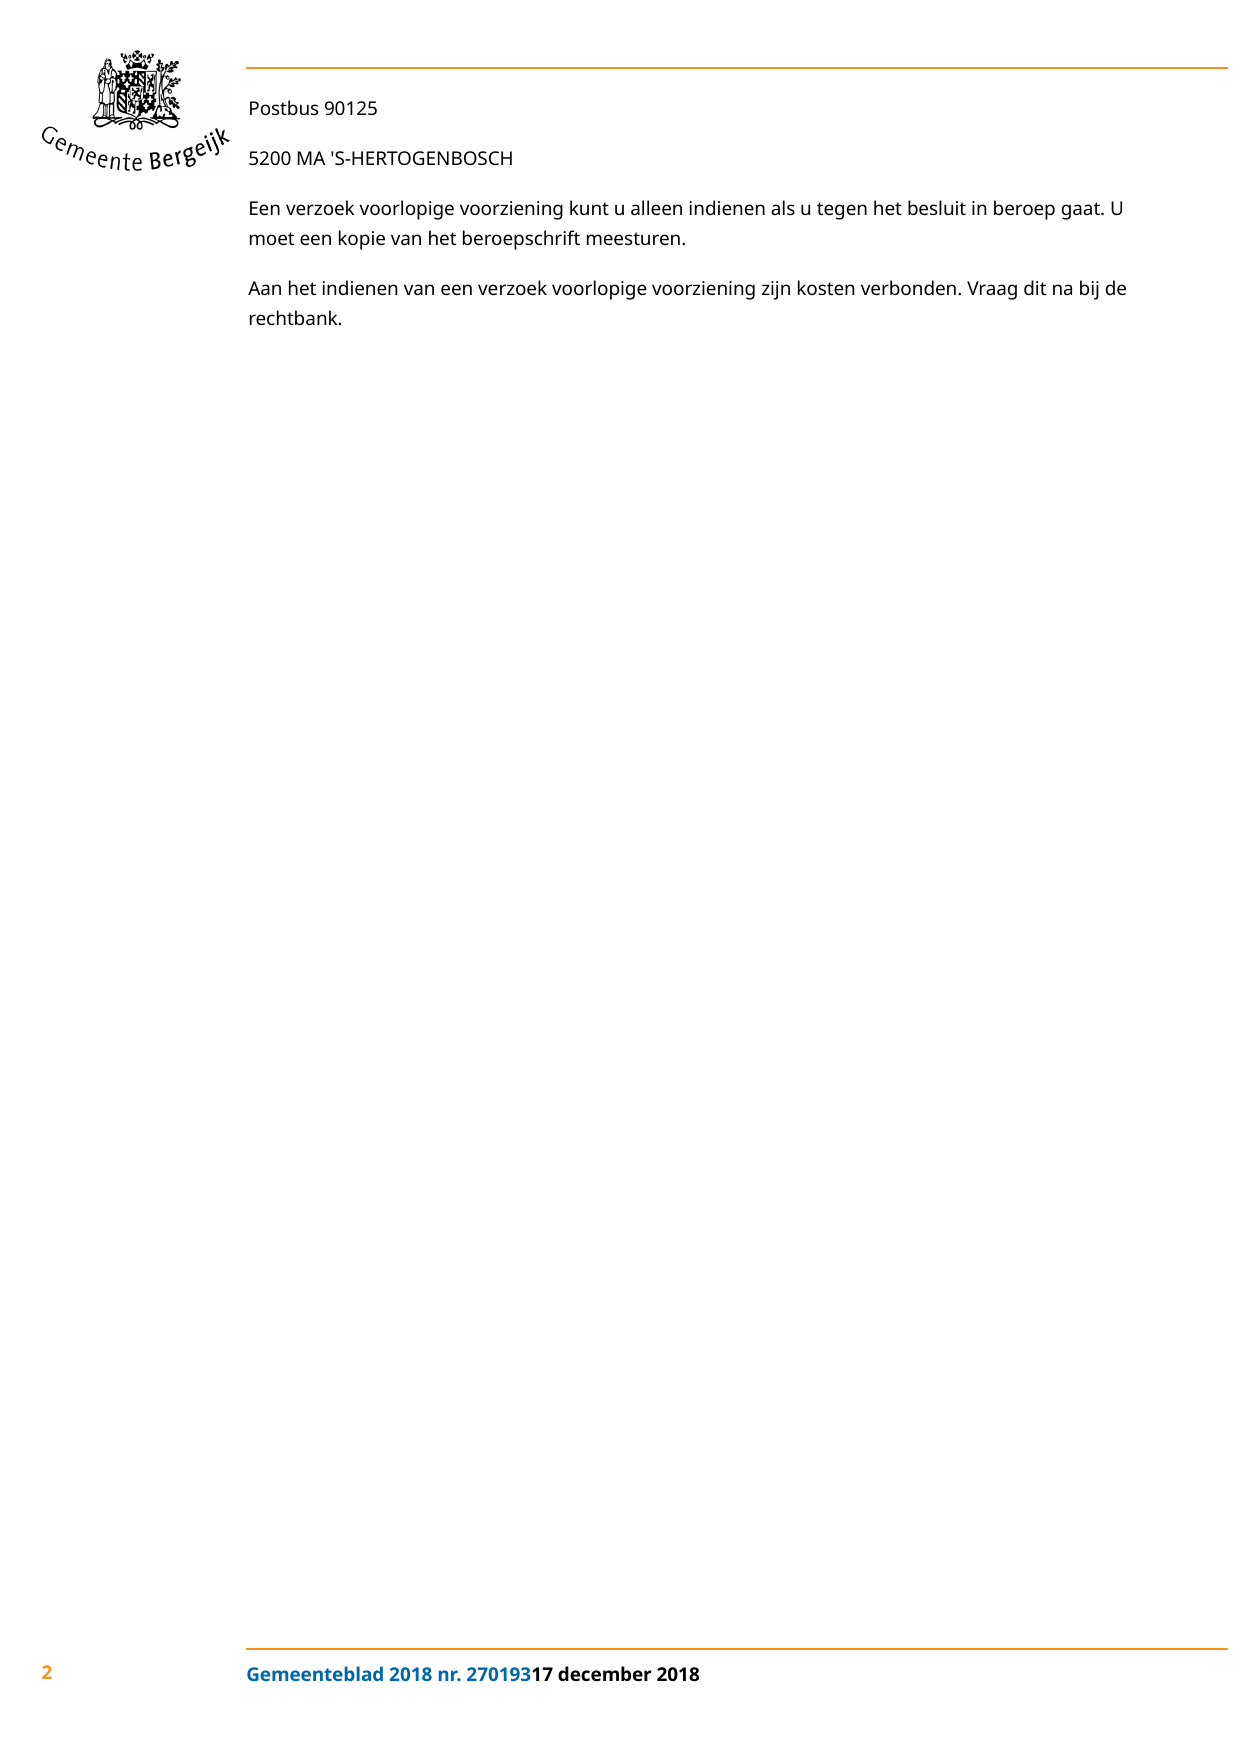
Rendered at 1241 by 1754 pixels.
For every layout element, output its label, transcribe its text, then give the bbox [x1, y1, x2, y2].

text Postbus 90125 [248, 95, 1152, 121]
text 5200 MA 'S-HERTOGENBOSCH [248, 145, 1152, 171]
text Een verzoek voorlopige voorziening kunt u alleen indienen als u tegen het besluit in beroep gaat. U moet een kopie van het beroepschrift meesturen. [248, 196, 1152, 251]
text Aan het indienen van een verzoek voorlopige voorziening zijn kosten verbonden. Vraag dit na bij de rechtbank. [248, 276, 1152, 331]
picture [41, 47, 231, 172]
